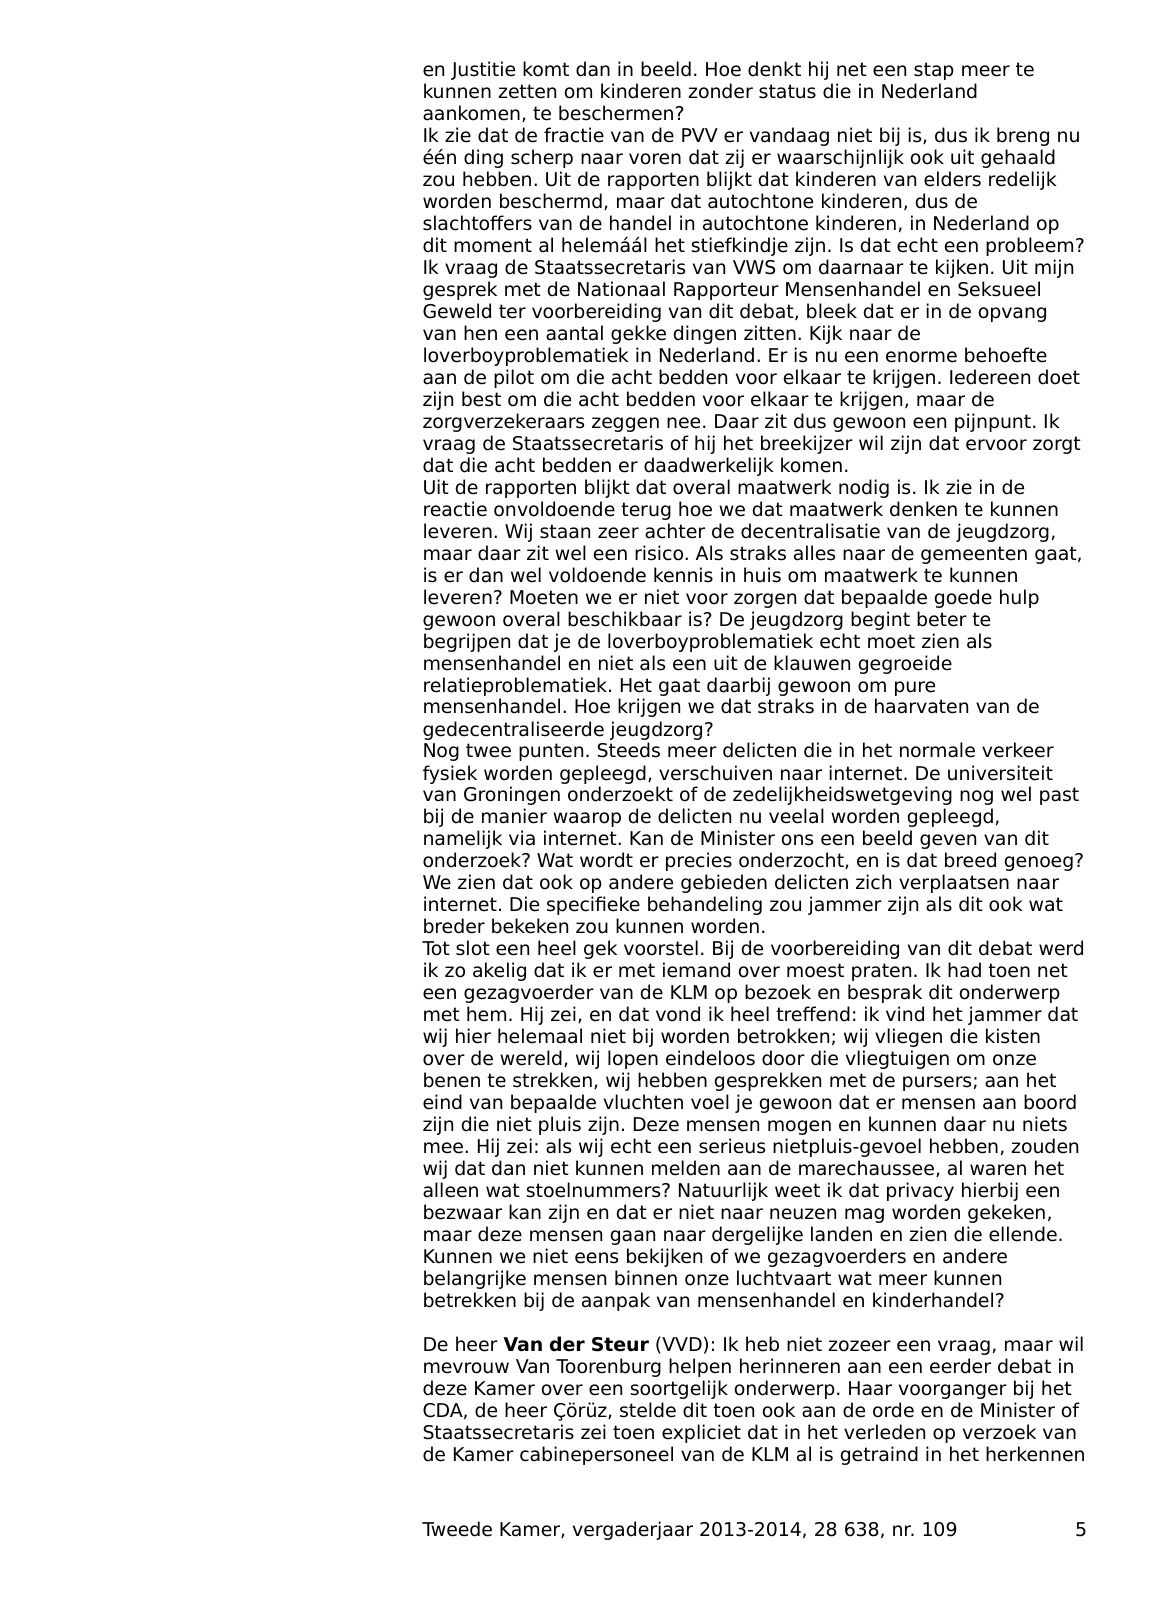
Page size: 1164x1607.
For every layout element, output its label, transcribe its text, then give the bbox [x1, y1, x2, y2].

text De heer Van der Steur (VVD): Ik heb niet zozeer een vraag, maar wil mevrouw Van Toorenburg helpen herinneren aan een eerder debat in deze Kamer over een soortgelijk onderwerp. Haar voorganger bij het CDA, de heer Çörüz, stelde dit toen ook aan de orde en de Minister of Staatssecretaris zei toen expliciet dat in het verleden op verzoek van de Kamer cabinepersoneel van de KLM al is getraind in het herkennen [422, 1334, 1087, 1466]
text Uit de rapporten blijkt dat overal maatwerk nodig is. Ik zie in de reactie onvoldoende terug hoe we dat maatwerk denken te kunnen leveren. Wij staan zeer achter de decentralisatie van de jeugdzorg, maar daar zit wel een risico. Als straks alles naar de gemeenten gaat, is er dan wel voldoende kennis in huis om maatwerk te kunnen leveren? Moeten we er niet voor zorgen dat bepaalde goede hulp gewoon overal beschikbaar is? De jeugdzorg begint beter te begrijpen dat je de loverboyproblematiek echt moet zien als mensenhandel en niet als een uit de klauwen gegroeide relatieproblematiek. Het gaat daarbij gewoon om pure mensenhandel. Hoe krijgen we dat straks in de haarvaten van de gedecentraliseerde jeugdzorg? [422, 477, 1087, 740]
text en Justitie komt dan in beeld. Hoe denkt hij net een stap meer te kunnen zetten om kinderen zonder status die in Nederland aankomen, te beschermen? [422, 59, 1087, 125]
text Ik zie dat de fractie van de PVV er vandaag niet bij is, dus ik breng nu één ding scherp naar voren dat zij er waarschijnlijk ook uit gehaald zou hebben. Uit de rapporten blijkt dat kinderen van elders redelijk worden beschermd, maar dat autochtone kinderen, dus de slachtoffers van de handel in autochtone kinderen, in Nederland op dit moment al helemáál het stiefkindje zijn. Is dat echt een probleem? Ik vraag de Staatssecretaris van VWS om daarnaar te kijken. Uit mijn gesprek met de Nationaal Rapporteur Mensenhandel en Seksueel Geweld ter voorbereiding van dit debat, bleek dat er in de opvang van hen een aantal gekke dingen zitten. Kijk naar de loverboyproblematiek in Nederland. Er is nu een enorme behoefte aan de pilot om die acht bedden voor elkaar te krijgen. Iedereen doet zijn best om die acht bedden voor elkaar te krijgen, maar de zorgverzekeraars zeggen nee. Daar zit dus gewoon een pijnpunt. Ik vraag de Staatssecretaris of hij het breekijzer wil zijn dat ervoor zorgt dat die acht bedden er daadwerkelijk komen. [422, 125, 1087, 477]
text Nog twee punten. Steeds meer delicten die in het normale verkeer fysiek worden gepleegd, verschuiven naar internet. De universiteit van Groningen onderzoekt of de zedelijkheidswetgeving nog wel past bij de manier waarop de delicten nu veelal worden gepleegd, namelijk via internet. Kan de Minister ons een beeld geven van dit onderzoek? Wat wordt er precies onderzocht, en is dat breed genoeg? We zien dat ook op andere gebieden delicten zich verplaatsen naar internet. Die specifieke behandeling zou jammer zijn als dit ook wat breder bekeken zou kunnen worden. [422, 740, 1087, 938]
text Tot slot een heel gek voorstel. Bij de voorbereiding van dit debat werd ik zo akelig dat ik er met iemand over moest praten. Ik had toen net een gezagvoerder van de KLM op bezoek en besprak dit onderwerp met hem. Hij zei, en dat vond ik heel treffend: ik vind het jammer dat wij hier helemaal niet bij worden betrokken; wij vliegen die kisten over de wereld, wij lopen eindeloos door die vliegtuigen om onze benen te strekken, wij hebben gesprekken met de pursers; aan het eind van bepaalde vluchten voel je gewoon dat er mensen aan boord zijn die niet pluis zijn. Deze mensen mogen en kunnen daar nu niets mee. Hij zei: als wij echt een serieus nietpluis-gevoel hebben, zouden wij dat dan niet kunnen melden aan de marechaussee, al waren het alleen wat stoelnummers? Natuurlijk weet ik dat privacy hierbij een bezwaar kan zijn en dat er niet naar neuzen mag worden gekeken, maar deze mensen gaan naar dergelijke landen en zien die ellende. Kunnen we niet eens bekijken of we gezagvoerders en andere belangrijke mensen binnen onze luchtvaart wat meer kunnen betrekken bij de aanpak van mensenhandel en kinderhandel? [422, 938, 1087, 1312]
